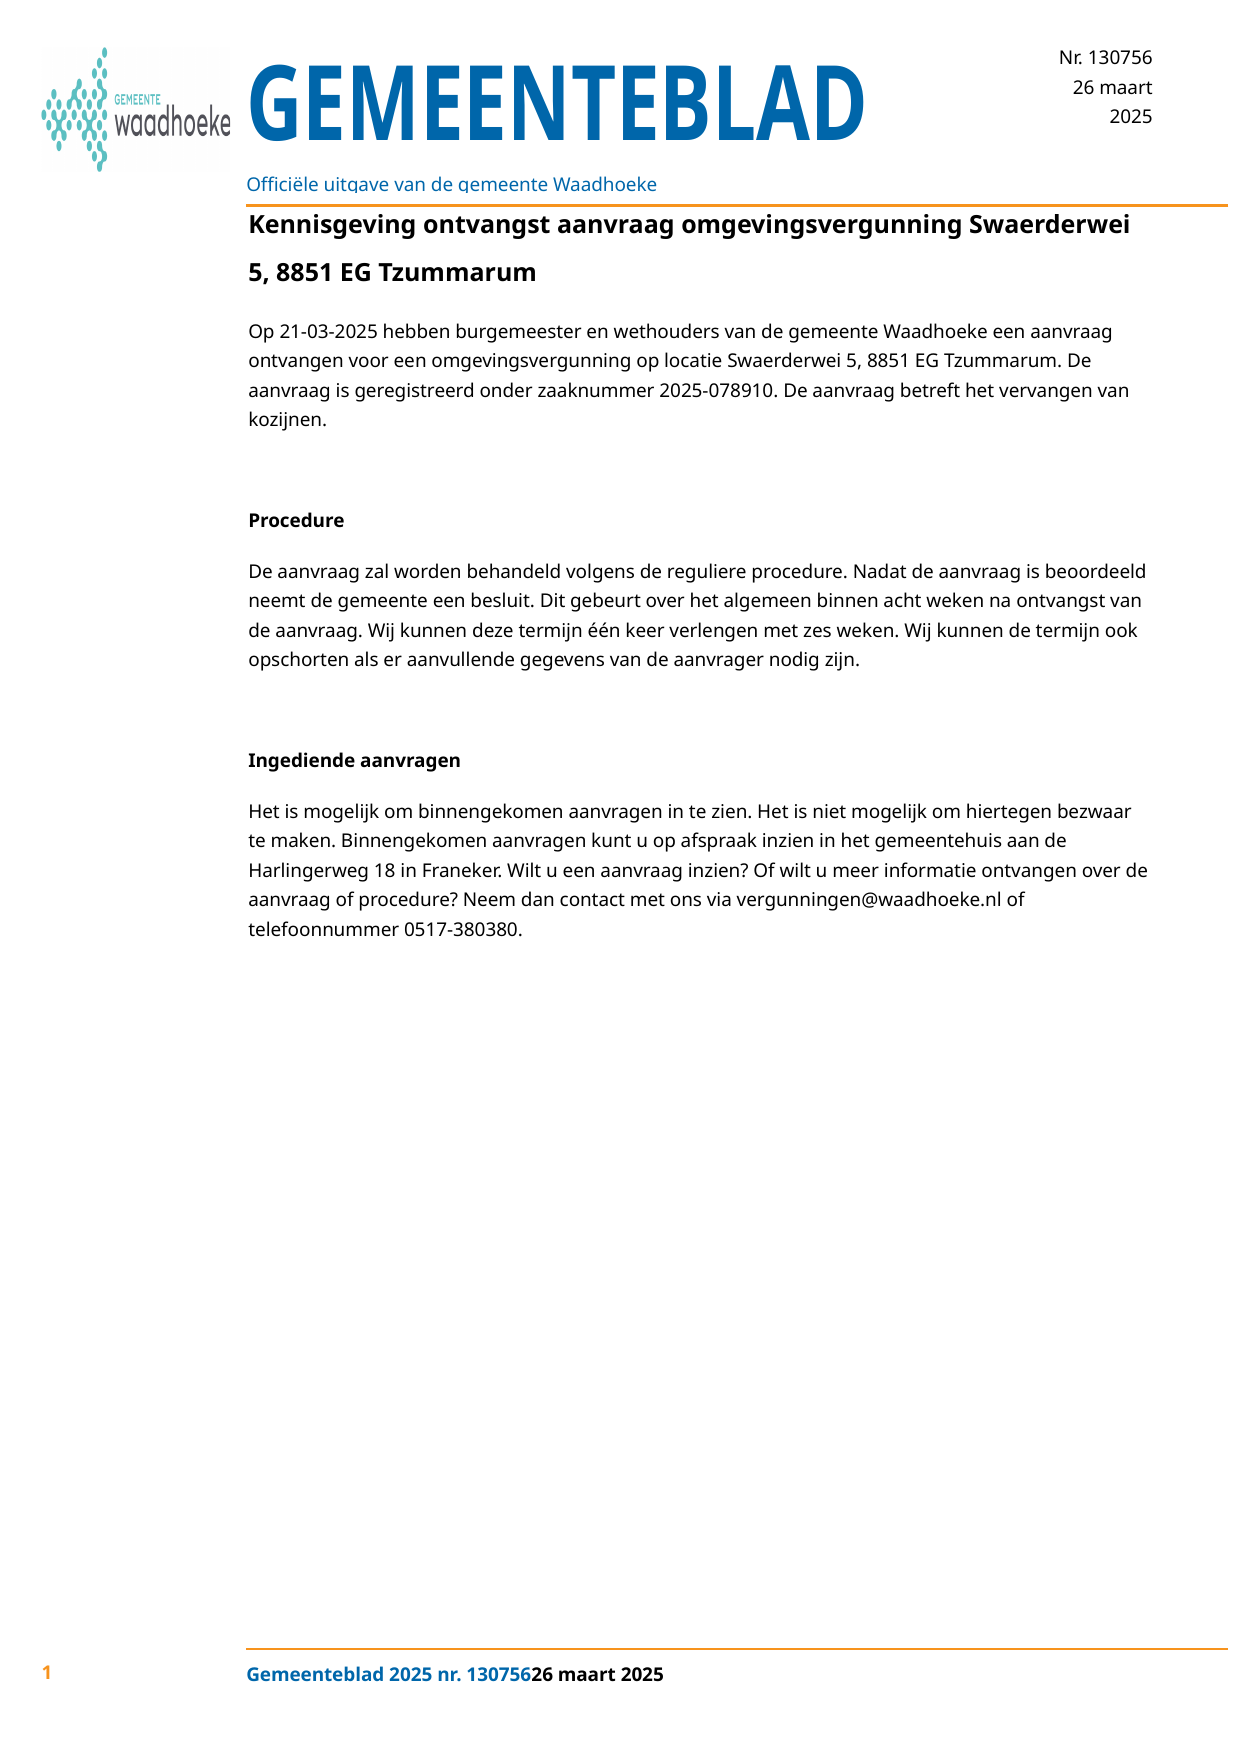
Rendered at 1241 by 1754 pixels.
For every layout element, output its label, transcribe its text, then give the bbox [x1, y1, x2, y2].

text De aanvraag zal worden behandeld volgens de reguliere procedure. Nadat de aanvraag is beoordeeld neemt de gemeente een besluit. Dit gebeurt over het algemeen binnen acht weken na ontvangst van de aanvraag. Wij kunnen deze termijn één keer verlengen met zes weken. Wij kunnen de termijn ook opschorten als er aanvullende gegevens van de aanvrager nodig zijn. [248, 558, 1152, 672]
picture [41, 47, 231, 172]
text Procedure [248, 507, 1152, 533]
text Ingediende aanvragen [248, 747, 1152, 773]
text Het is mogelijk om binnengekomen aanvragen in te zien. Het is niet mogelijk om hiertegen bezwaar te maken. Binnengekomen aanvragen kunt u op afspraak inzien in het gemeentehuis aan de Harlingerweg 18 in Franeker. Wilt u een aanvraag inzien? Of wilt u meer informatie ontvangen over de aanvraag of procedure? Neem dan contact met ons via vergunningen@waadhoeke.nl of telefoonnummer 0517-380380. [248, 798, 1152, 942]
text Op 21-03-2025 hebben burgemeester en wethouders van de gemeente Waadhoeke een aanvraag ontvangen voor een omgevingsvergunning op locatie Swaerderwei 5, 8851 EG Tzummarum. De aanvraag is geregistreerd onder zaaknummer 2025-078910. De aanvraag betreft het vervangen van kozijnen. [248, 318, 1152, 432]
text Kennisgeving ontvangst aanvraag omgevingsvergunning Swaerderwei 5, 8851 EG Tzummarum [248, 207, 1152, 288]
